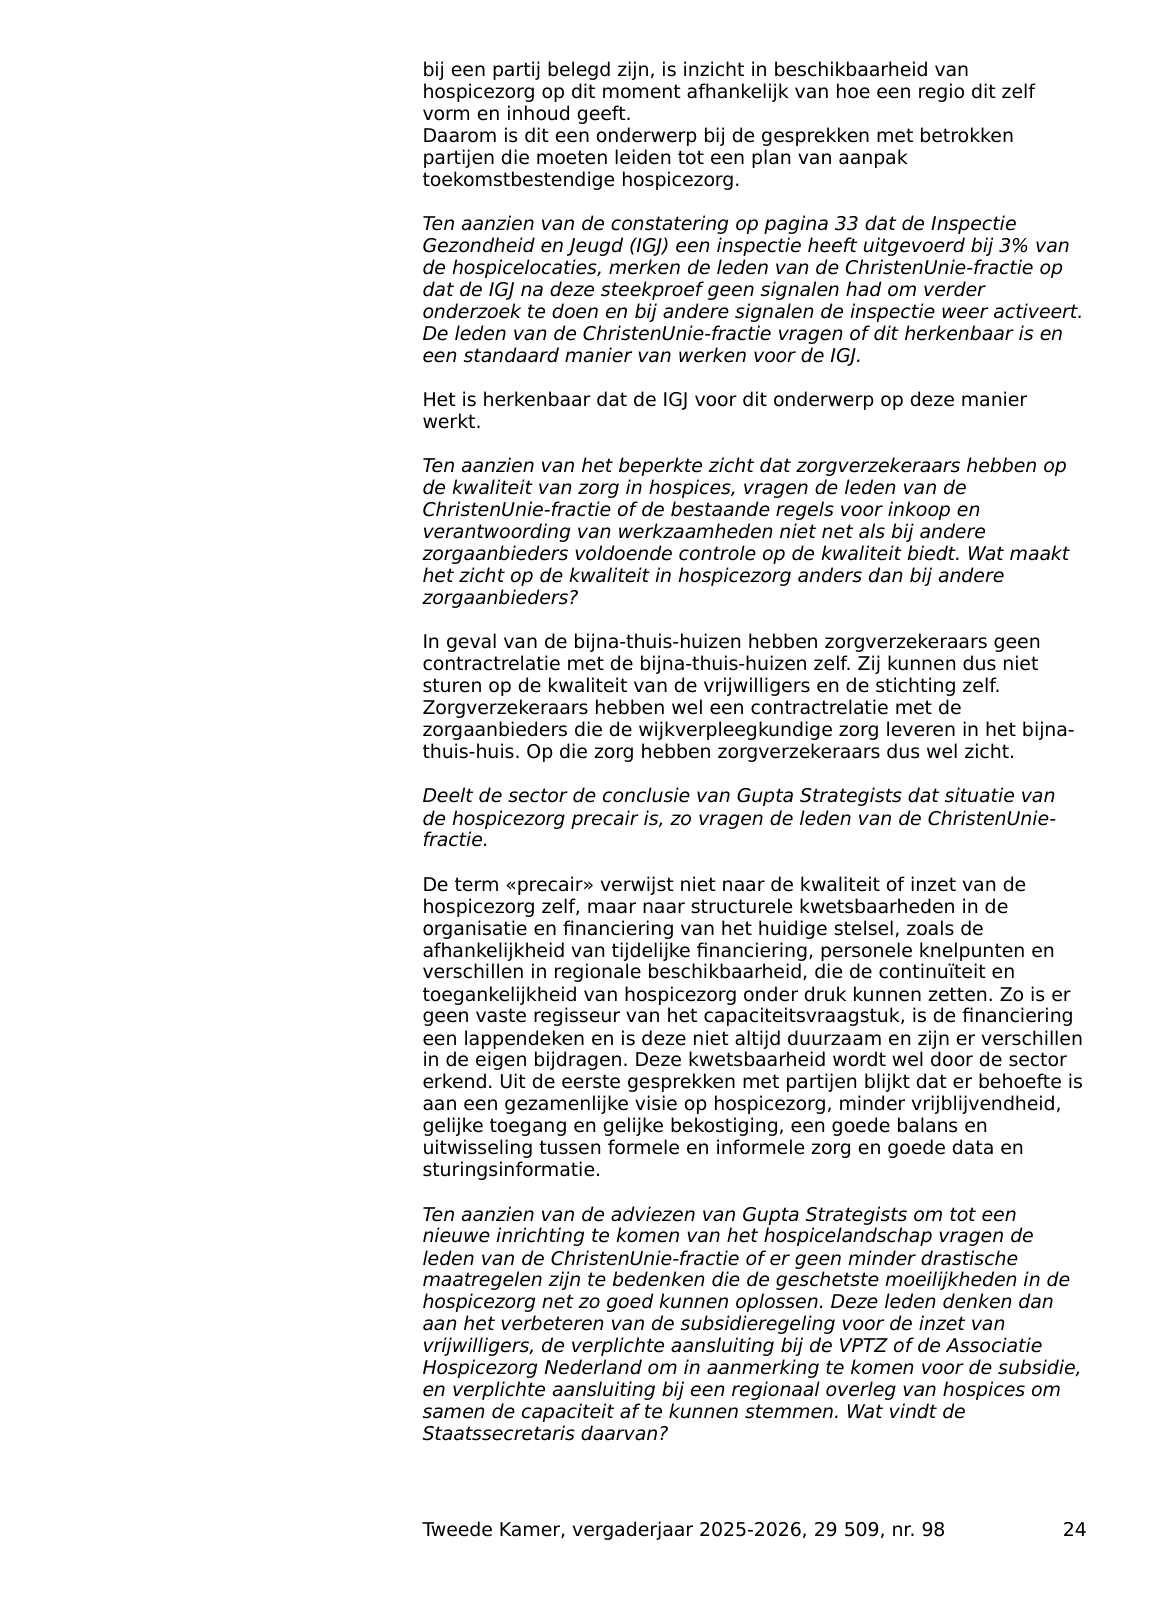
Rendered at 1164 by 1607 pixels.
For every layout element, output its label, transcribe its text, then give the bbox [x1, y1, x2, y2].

text De term «precair» verwijst niet naar de kwaliteit of inzet van de hospicezorg zelf, maar naar structurele kwetsbaarheden in de organisatie en financiering van het huidige stelsel, zoals de afhankelijkheid van tijdelijke financiering, personele knelpunten en verschillen in regionale beschikbaarheid, die de continuïteit en toegankelijkheid van hospicezorg onder druk kunnen zetten. Zo is er geen vaste regisseur van het capaciteitsvraagstuk, is de financiering een lappendeken en is deze niet altijd duurzaam en zijn er verschillen in de eigen bijdragen. Deze kwetsbaarheid wordt wel door de sector erkend. Uit de eerste gesprekken met partijen blijkt dat er behoefte is aan een gezamenlijke visie op hospicezorg, minder vrijblijvendheid, gelijke toegang en gelijke bekostiging, een goede balans en uitwisseling tussen formele en informele zorg en goede data en sturingsinformatie. [422, 873, 1087, 1181]
text Ten aanzien van de adviezen van Gupta Strategists om tot een nieuwe inrichting te komen van het hospicelandschap vragen de leden van de ChristenUnie-fractie of er geen minder drastische maatregelen zijn te bedenken die de geschetste moeilijkheden in de hospicezorg net zo goed kunnen oplossen. Deze leden denken dan aan het verbeteren van de subsidieregeling voor de inzet van vrijwilligers, de verplichte aansluiting bij de VPTZ of de Associatie Hospicezorg Nederland om in aanmerking te komen voor de subsidie, en verplichte aansluiting bij een regionaal overleg van hospices om samen de capaciteit af te kunnen stemmen. Wat vindt de Staatssecretaris daarvan? [422, 1203, 1087, 1445]
text In geval van de bijna-thuis-huizen hebben zorgverzekeraars geen contractrelatie met de bijna-thuis-huizen zelf. Zij kunnen dus niet sturen op de kwaliteit van de vrijwilligers en de stichting zelf. Zorgverzekeraars hebben wel een contractrelatie met de zorgaanbieders die de wijkverpleegkundige zorg leveren in het bijna-thuis-huis. Op die zorg hebben zorgverzekeraars dus wel zicht. [422, 631, 1087, 763]
text Deelt de sector de conclusie van Gupta Strategists dat situatie van de hospicezorg precair is, zo vragen de leden van de ChristenUnie-fractie. [422, 785, 1087, 851]
text Daarom is dit een onderwerp bij de gesprekken met betrokken partijen die moeten leiden tot een plan van aanpak toekomstbestendige hospicezorg. [422, 125, 1087, 191]
text Ten aanzien van het beperkte zicht dat zorgverzekeraars hebben op de kwaliteit van zorg in hospices, vragen de leden van de ChristenUnie-fractie of de bestaande regels voor inkoop en verantwoording van werkzaamheden niet net als bij andere zorgaanbieders voldoende controle op de kwaliteit biedt. Wat maakt het zicht op de kwaliteit in hospicezorg anders dan bij andere zorgaanbieders? [422, 455, 1087, 609]
text Ten aanzien van de constatering op pagina 33 dat de Inspectie Gezondheid en Jeugd (IGJ) een inspectie heeft uitgevoerd bij 3% van de hospicelocaties, merken de leden van de ChristenUnie-fractie op dat de IGJ na deze steekproef geen signalen had om verder onderzoek te doen en bij andere signalen de inspectie weer activeert. De leden van de ChristenUnie-fractie vragen of dit herkenbaar is en een standaard manier van werken voor de IGJ. [422, 213, 1087, 367]
text Het is herkenbaar dat de IGJ voor dit onderwerp op deze manier werkt. [422, 389, 1087, 433]
text bij een partij belegd zijn, is inzicht in beschikbaarheid van hospicezorg op dit moment afhankelijk van hoe een regio dit zelf vorm en inhoud geeft. [422, 59, 1087, 125]
